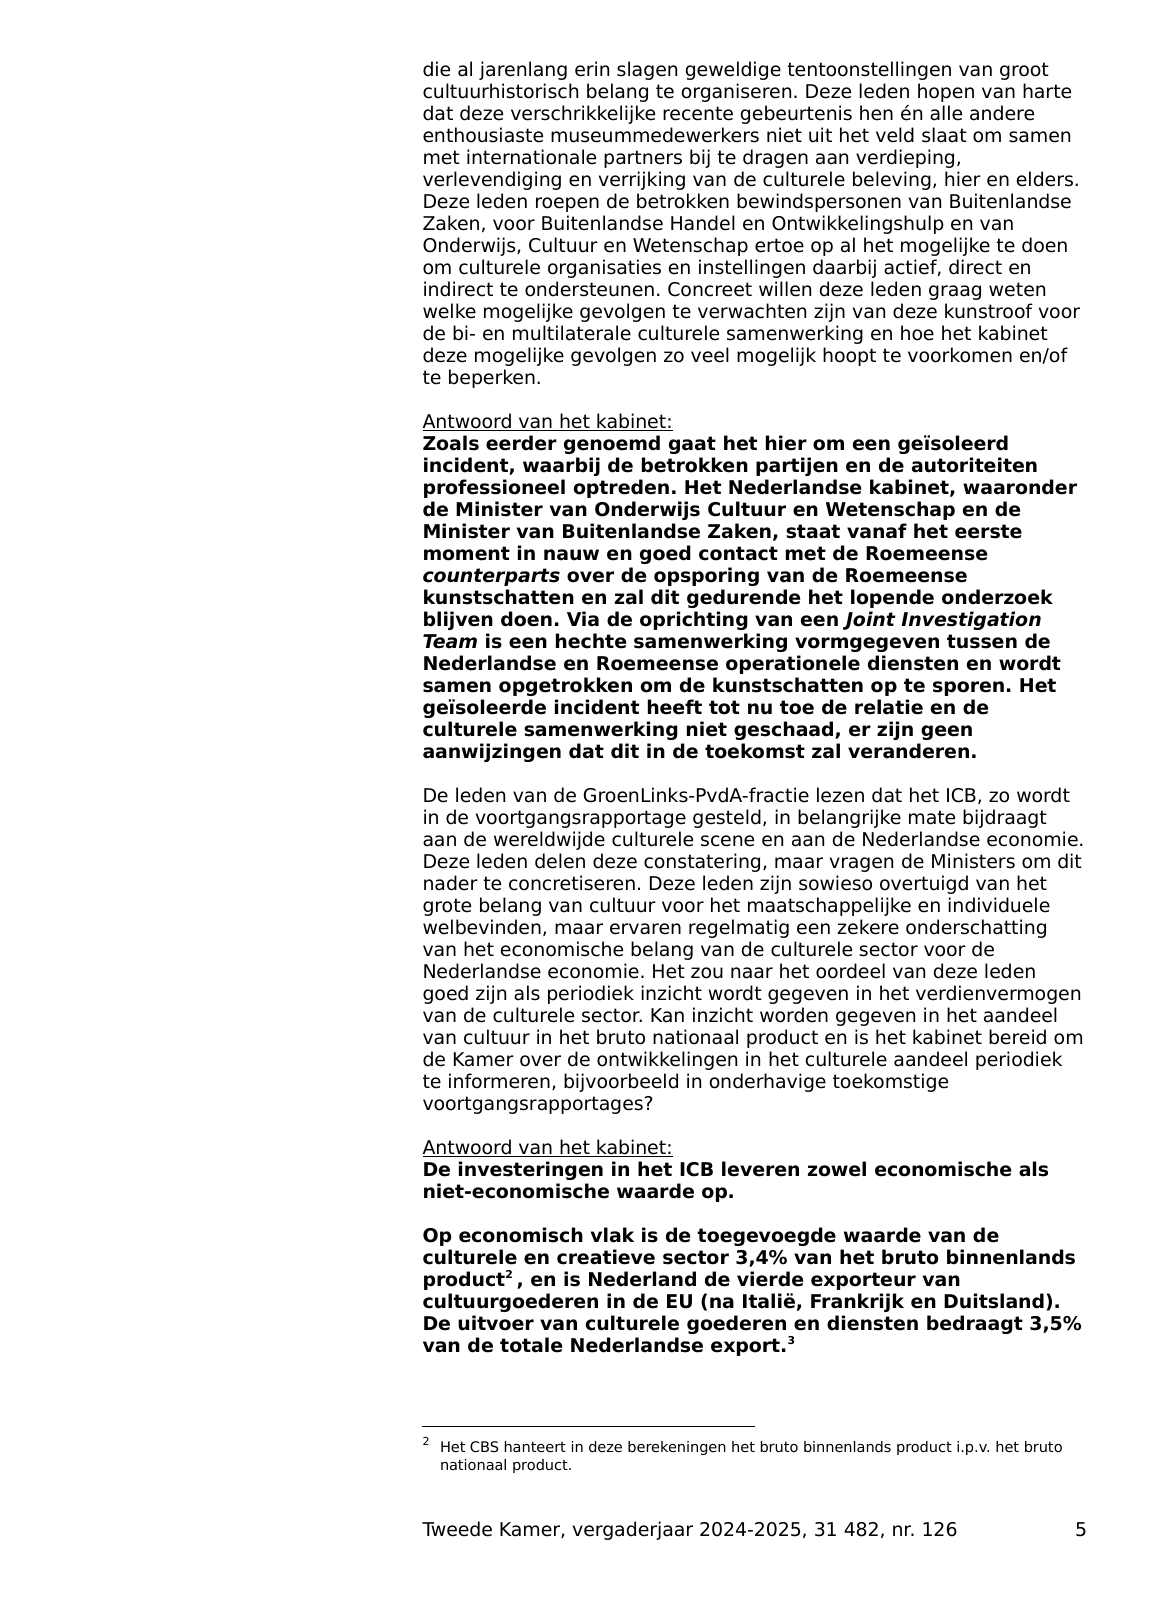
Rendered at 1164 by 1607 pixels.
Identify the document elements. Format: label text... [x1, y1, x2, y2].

text Antwoord van het kabinet: [422, 411, 1087, 433]
text De investeringen in het ICB leveren zowel economische als niet-economische waarde op. [422, 1159, 1087, 1203]
text die al jarenlang erin slagen geweldige tentoonstellingen van groot cultuurhistorisch belang te organiseren. Deze leden hopen van harte dat deze verschrikkelijke recente gebeurtenis hen én alle andere enthousiaste museummedewerkers niet uit het veld slaat om samen met internationale partners bij te dragen aan verdieping, verlevendiging en verrijking van de culturele beleving, hier en elders. Deze leden roepen de betrokken bewindspersonen van Buitenlandse Zaken, voor Buitenlandse Handel en Ontwikkelingshulp en van Onderwijs, Cultuur en Wetenschap ertoe op al het mogelijke te doen om culturele organisaties en instellingen daarbij actief, direct en indirect te ondersteunen. Concreet willen deze leden graag weten welke mogelijke gevolgen te verwachten zijn van deze kunstroof voor de bi- en multilaterale culturele samenwerking en hoe het kabinet deze mogelijke gevolgen zo veel mogelijk hoopt te voorkomen en/of te beperken. [422, 59, 1087, 389]
text Antwoord van het kabinet: [422, 1137, 1087, 1159]
text Zoals eerder genoemd gaat het hier om een geïsoleerd incident, waarbij de betrokken partijen en de autoriteiten professioneel optreden. Het Nederlandse kabinet, waaronder de Minister van Onderwijs Cultuur en Wetenschap en de Minister van Buitenlandse Zaken, staat vanaf het eerste moment in nauw en goed contact met de Roemeense counterparts over de opsporing van de Roemeense kunstschatten en zal dit gedurende het lopende onderzoek blijven doen. Via de oprichting van een Joint Investigation Team is een hechte samenwerking vormgegeven tussen de Nederlandse en Roemeense operationele diensten en wordt samen opgetrokken om de kunstschatten op te sporen. Het geïsoleerde incident heeft tot nu toe de relatie en de culturele samenwerking niet geschaad, er zijn geen aanwijzingen dat dit in de toekomst zal veranderen. [422, 433, 1087, 763]
text Het CBS hanteert in deze berekeningen het bruto binnenlands product i.p.v. het bruto nationaal product. [422, 1435, 1087, 1474]
text Op economisch vlak is de toegevoegde waarde van de culturele en creatieve sector 3,4% van het bruto binnenlands product, en is Nederland de vierde exporteur van cultuurgoederen in de EU (na Italië, Frankrijk en Duitsland). De uitvoer van culturele goederen en diensten bedraagt 3,5% van de totale Nederlandse export. [422, 1225, 1087, 1357]
text De leden van de GroenLinks-PvdA-fractie lezen dat het ICB, zo wordt in de voortgangsrapportage gesteld, in belangrijke mate bijdraagt aan de wereldwijde culturele scene en aan de Nederlandse economie. Deze leden delen deze constatering, maar vragen de Ministers om dit nader te concretiseren. Deze leden zijn sowieso overtuigd van het grote belang van cultuur voor het maatschappelijke en individuele welbevinden, maar ervaren regelmatig een zekere onderschatting van het economische belang van de culturele sector voor de Nederlandse economie. Het zou naar het oordeel van deze leden goed zijn als periodiek inzicht wordt gegeven in het verdienvermogen van de culturele sector. Kan inzicht worden gegeven in het aandeel van cultuur in het bruto nationaal product en is het kabinet bereid om de Kamer over de ontwikkelingen in het culturele aandeel periodiek te informeren, bijvoorbeeld in onderhavige toekomstige voortgangsrapportages? [422, 785, 1087, 1114]
